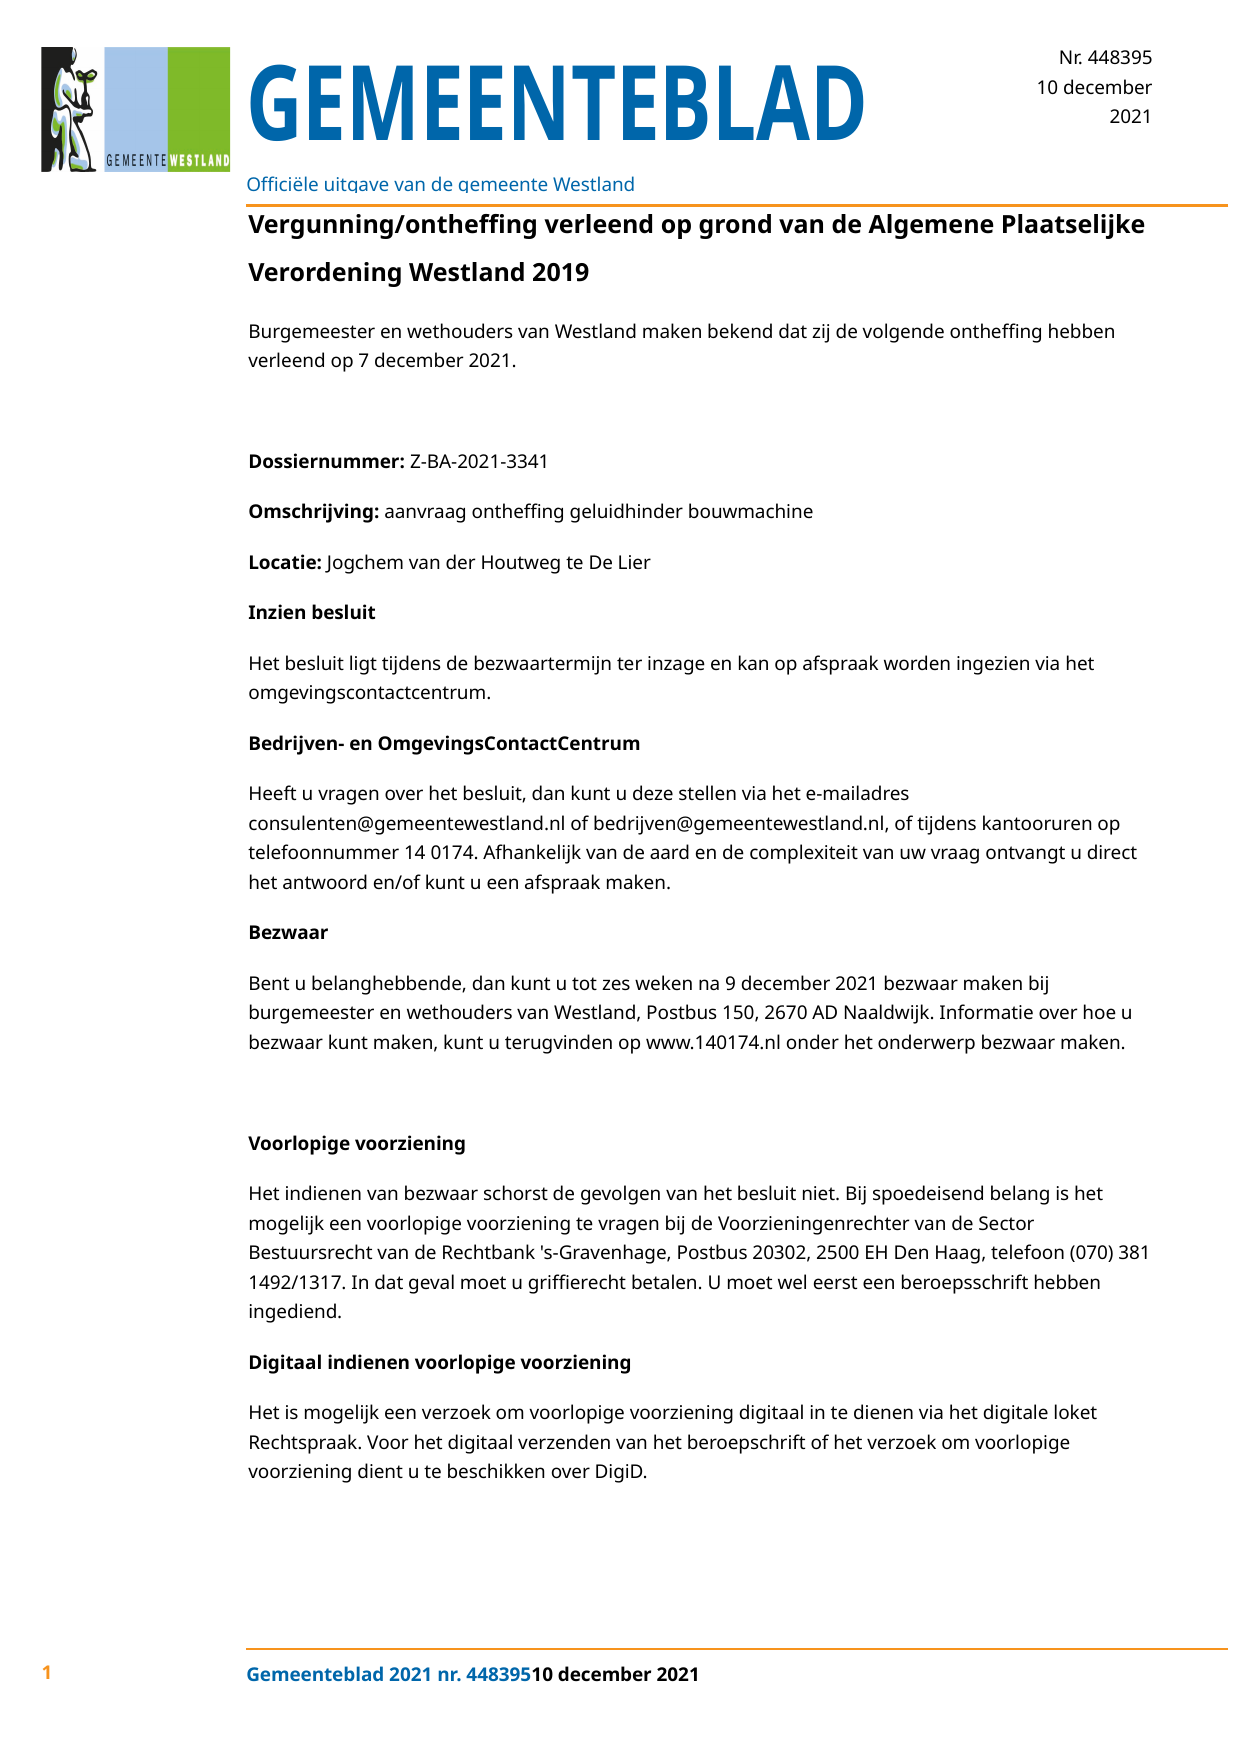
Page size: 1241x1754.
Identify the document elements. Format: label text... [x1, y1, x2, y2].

text Het besluit ligt tijdens de bezwaartermijn ter inzage en kan op afspraak worden ingezien via het omgevingscontactcentrum. [248, 650, 1152, 705]
text Omschrijving: aanvraag ontheffing geluidhinder bouwmachine [248, 499, 1152, 524]
text Bezwaar [248, 919, 1152, 945]
text Het is mogelijk een verzoek om voorlopige voorziening digitaal in te dienen via het digitale loket Rechtspraak. Voor het digitaal verzenden van het beroepschrift of het verzoek om voorlopige voorziening dient u te beschikken over DigiD. [248, 1399, 1152, 1484]
text Digitaal indienen voorlopige voorziening [248, 1349, 1152, 1375]
text Inzien besluit [248, 599, 1152, 625]
text Burgemeester en wethouders van Westland maken bekend dat zij de volgende ontheffing hebben verleend op 7 december 2021. [248, 318, 1152, 373]
text Bedrijven- en OmgevingsContactCentrum [248, 730, 1152, 756]
text Het indienen van bezwaar schorst de gevolgen van het besluit niet. Bij spoedeisend belang is het mogelijk een voorlopige voorziening te vragen bij de Voorzieningenrechter van de Sector Bestuursrecht van de Rechtbank 's-Gravenhage, Postbus 20302, 2500 EH Den Haag, telefoon (070) 381 1492/1317. In dat geval moet u griffierecht betalen. U moet wel eerst een beroepsschrift hebben ingediend. [248, 1180, 1152, 1324]
text Dossiernummer: Z-BA-2021-3341 [248, 448, 1152, 474]
text Vergunning/ontheffing verleend op grond van de Algemene Plaatselijke Verordening Westland 2019 [248, 207, 1152, 288]
text Heeft u vragen over het besluit, dan kunt u deze stellen via het e-mailadres consulenten@gemeentewestland.nl of bedrijven@gemeentewestland.nl, of tijdens kantooruren op telefoonnummer 14 0174. Afhankelijk van de aard en de complexiteit van uw vraag ontvangt u direct het antwoord en/of kunt u een afspraak maken. [248, 780, 1152, 895]
text Voorlopige voorziening [248, 1130, 1152, 1156]
picture [41, 47, 231, 172]
text Bent u belanghebbende, dan kunt u tot zes weken na 9 december 2021 bezwaar maken bij burgemeester en wethouders van Westland, Postbus 150, 2670 AD Naaldwijk. Informatie over hoe u bezwaar kunt maken, kunt u terugvinden op www.140174.nl onder het onderwerp bezwaar maken. [248, 970, 1152, 1055]
text Locatie: Jogchem van der Houtweg te De Lier [248, 549, 1152, 575]
